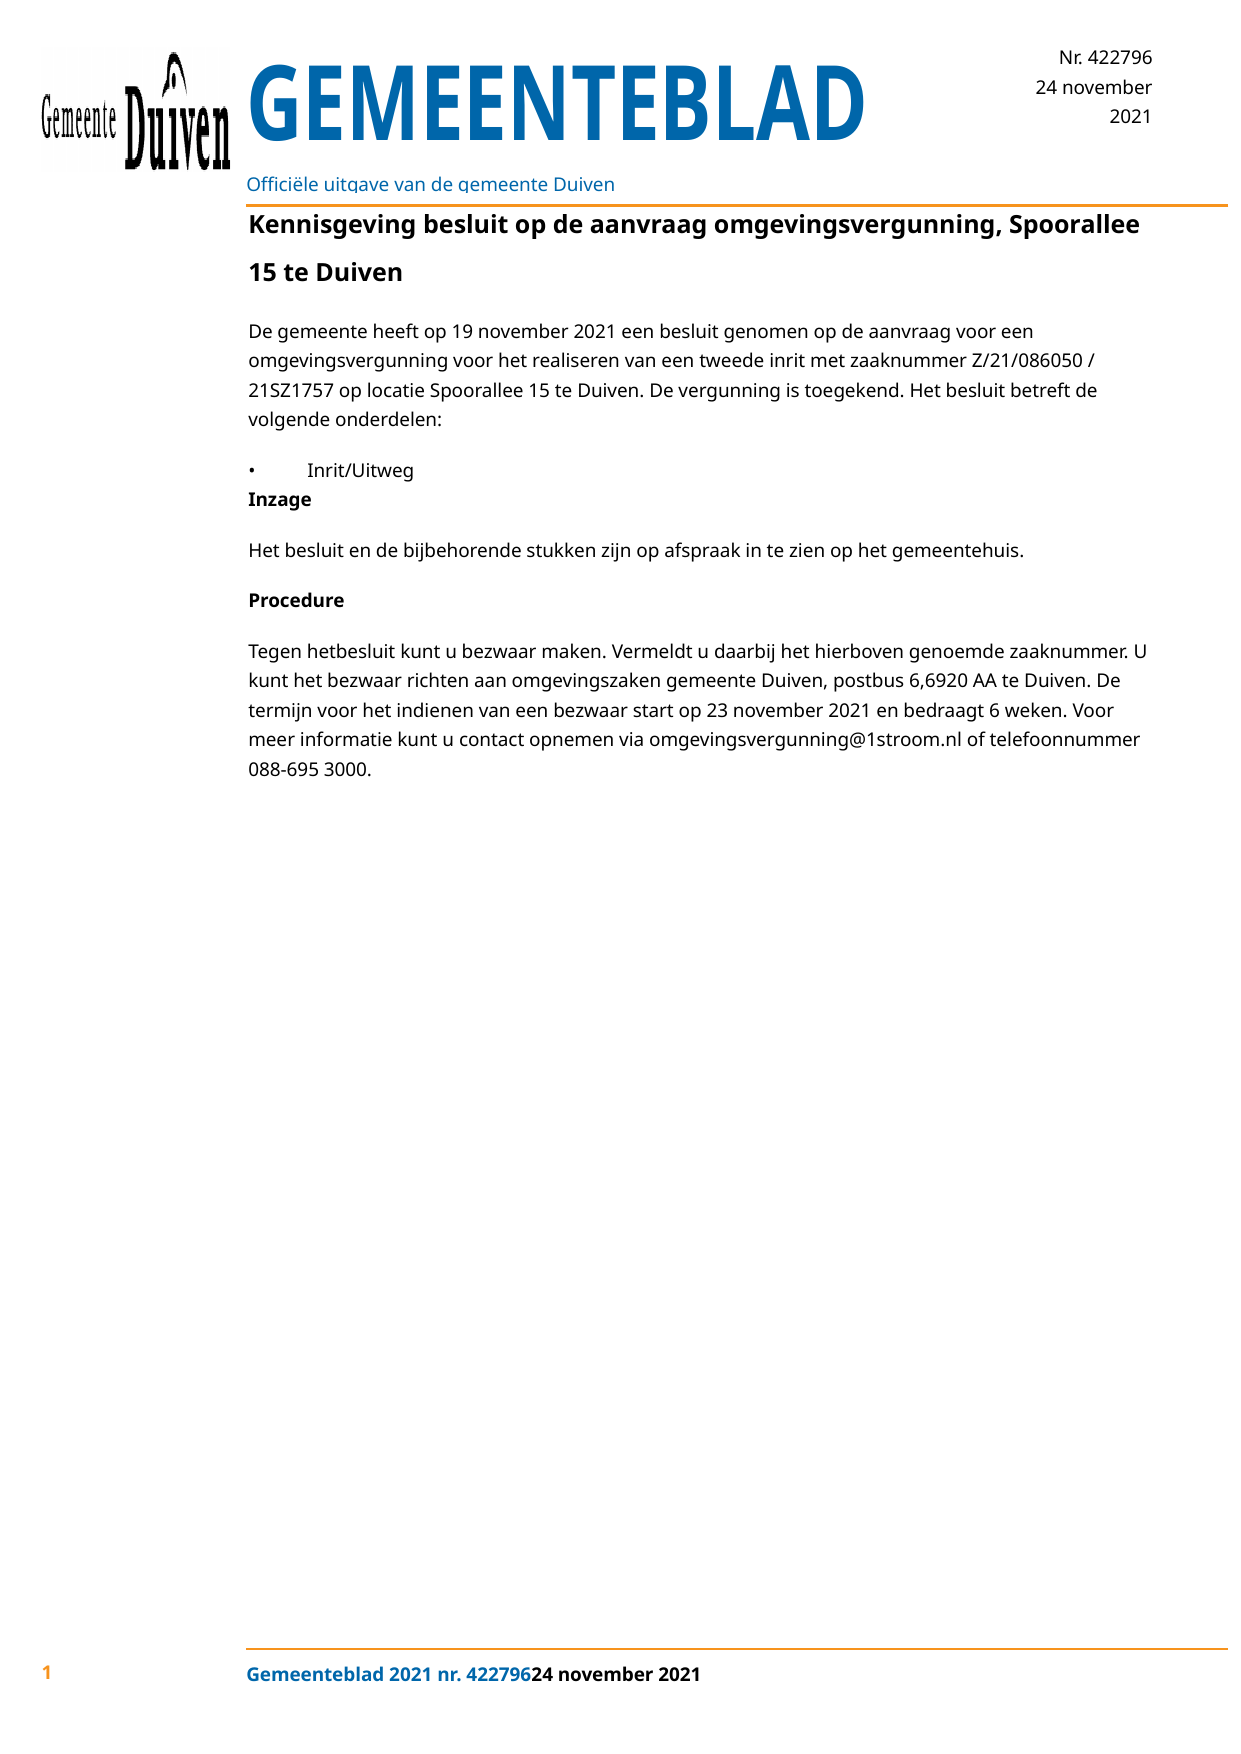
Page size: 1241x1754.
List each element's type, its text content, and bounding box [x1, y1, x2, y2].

picture [41, 47, 231, 172]
text Kennisgeving besluit op de aanvraag omgevingsvergunning, Spoorallee 15 te Duiven [248, 207, 1152, 288]
list Inrit/Uitweg [248, 457, 1152, 483]
text De gemeente heeft op 19 november 2021 een besluit genomen op de aanvraag voor een omgevingsvergunning voor het realiseren van een tweede inrit met zaaknummer Z/21/086050 / 21SZ1757 op locatie Spoorallee 15 te Duiven. De vergunning is toegekend. Het besluit betreft de volgende onderdelen: [248, 318, 1152, 432]
text Inzage [248, 487, 1152, 512]
text Procedure [248, 587, 1152, 613]
text Het besluit en de bijbehorende stukken zijn op afspraak in te zien op het gemeentehuis. [248, 537, 1152, 563]
text Tegen hetbesluit kunt u bezwaar maken. Vermeldt u daarbij het hierboven genoemde zaaknummer. U kunt het bezwaar richten aan omgevingszaken gemeente Duiven, postbus 6,6920 AA te Duiven. De termijn voor het indienen van een bezwaar start op 23 november 2021 en bedraagt 6 weken. Voor meer informatie kunt u contact opnemen via omgevingsvergunning@1stroom.nl of telefoonnummer 088-695 3000. [248, 638, 1152, 782]
